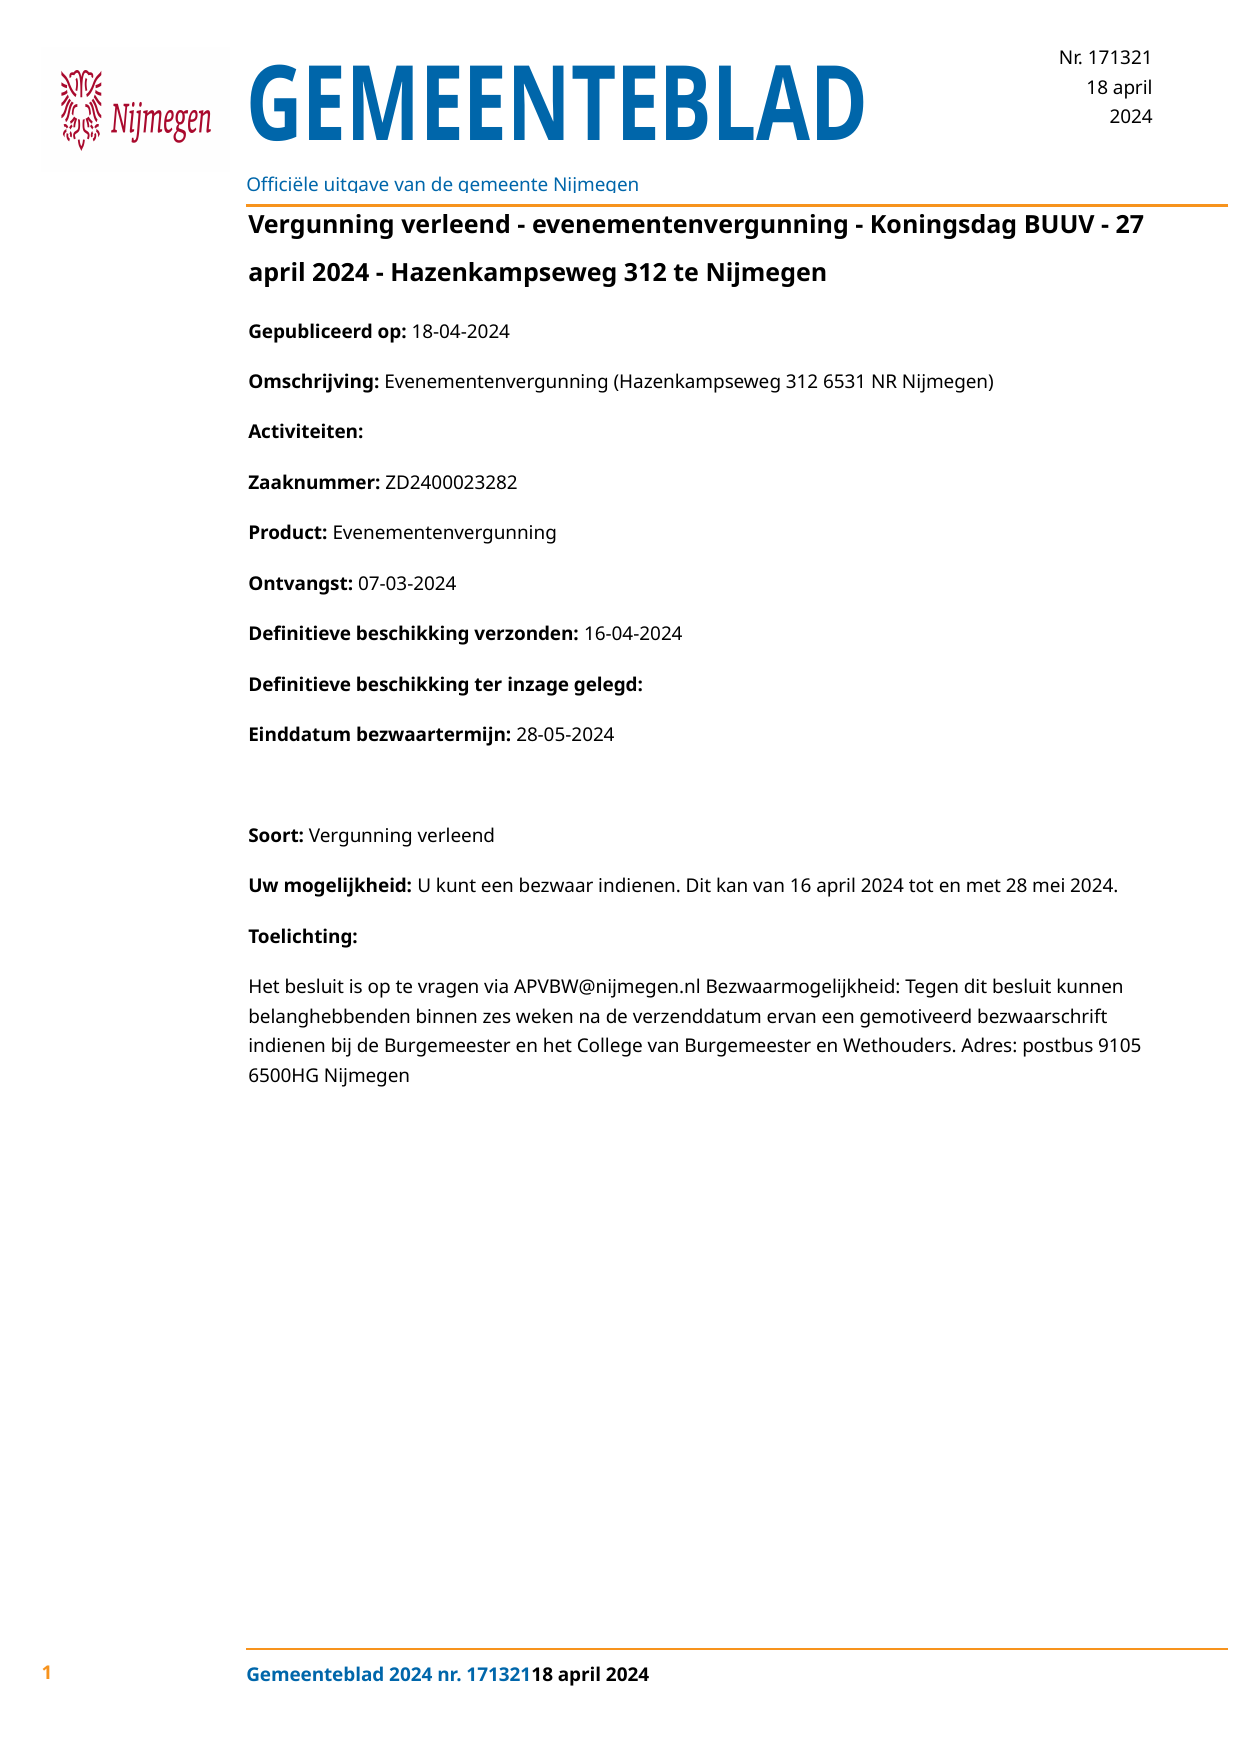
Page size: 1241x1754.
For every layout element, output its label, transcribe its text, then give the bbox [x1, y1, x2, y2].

text Omschrijving: Evenementenvergunning (Hazenkampseweg 312 6531 NR Nijmegen) [248, 368, 1152, 394]
text Het besluit is op te vragen via APVBW@nijmegen.nl Bezwaarmogelijkheid: Tegen dit besluit kunnen belanghebbenden binnen zes weken na de verzenddatum ervan een gemotiveerd bezwaarschrift indienen bij de Burgemeester en het College van Burgemeester en Wethouders. Adres: postbus 9105 6500HG Nijmegen [248, 973, 1152, 1088]
text Uw mogelijkheid: U kunt een bezwaar indienen. Dit kan van 16 april 2024 tot en met 28 mei 2024. [248, 872, 1152, 898]
text Soort: Vergunning verleend [248, 822, 1152, 848]
text Product: Evenementenvergunning [248, 519, 1152, 545]
picture [41, 47, 231, 172]
text Einddatum bezwaartermijn: 28-05-2024 [248, 721, 1152, 747]
text Toelichting: [248, 923, 1152, 949]
text Definitieve beschikking verzonden: 16-04-2024 [248, 620, 1152, 646]
text Definitieve beschikking ter inzage gelegd: [248, 671, 1152, 697]
text Ontvangst: 07-03-2024 [248, 570, 1152, 596]
text Zaaknummer: ZD2400023282 [248, 469, 1152, 495]
text Vergunning verleend - evenementenvergunning - Koningsdag BUUV - 27 april 2024 - Hazenkampseweg 312 te Nijmegen [248, 207, 1152, 288]
text Gepubliceerd op: 18-04-2024 [248, 318, 1152, 344]
text Activiteiten: [248, 419, 1152, 444]
